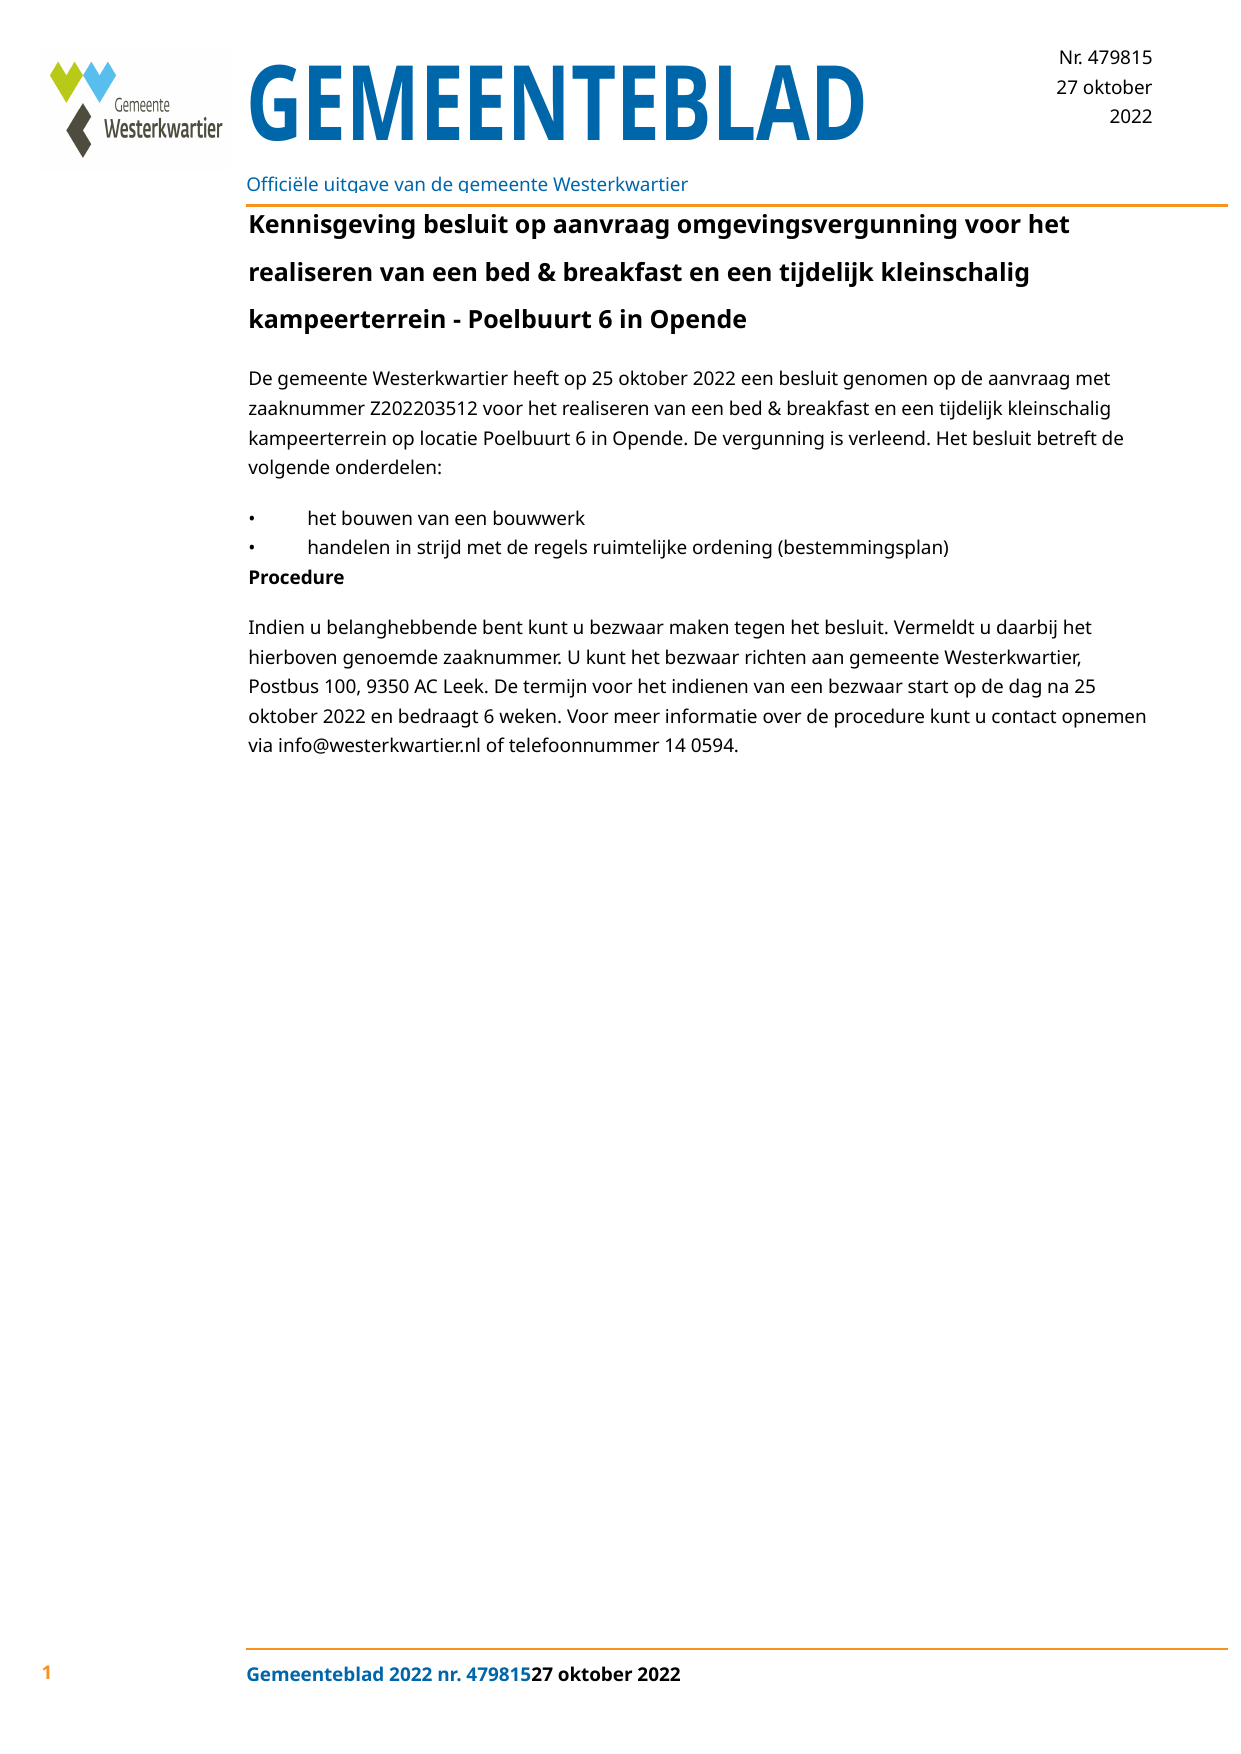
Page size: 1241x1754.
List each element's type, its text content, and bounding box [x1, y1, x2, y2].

list handelen in strijd met de regels ruimtelijke ordening (bestemmingsplan) [248, 534, 1152, 560]
text Indien u belanghebbende bent kunt u bezwaar maken tegen het besluit. Vermeldt u daarbij het hierboven genoemde zaaknummer. U kunt het bezwaar richten aan gemeente Westerkwartier, Postbus 100, 9350 AC Leek. De termijn voor het indienen van een bezwaar start op de dag na 25 oktober 2022 en bedraagt 6 weken. Voor meer informatie over de procedure kunt u contact opnemen via info@westerkwartier.nl of telefoonnummer 14 0594. [248, 614, 1152, 758]
text Kennisgeving besluit op aanvraag omgevingsvergunning voor het realiseren van een bed & breakfast en een tijdelijk kleinschalig kampeerterrein - Poelbuurt 6 in Opende [248, 207, 1152, 336]
picture [41, 47, 231, 172]
text De gemeente Westerkwartier heeft op 25 oktober 2022 een besluit genomen op de aanvraag met zaaknummer Z202203512 voor het realiseren van een bed & breakfast en een tijdelijk kleinschalig kampeerterrein op locatie Poelbuurt 6 in Opende. De vergunning is verleend. Het besluit betreft de volgende onderdelen: [248, 366, 1152, 480]
list het bouwen van een bouwwerk [248, 505, 1152, 530]
text Procedure [248, 564, 1152, 589]
